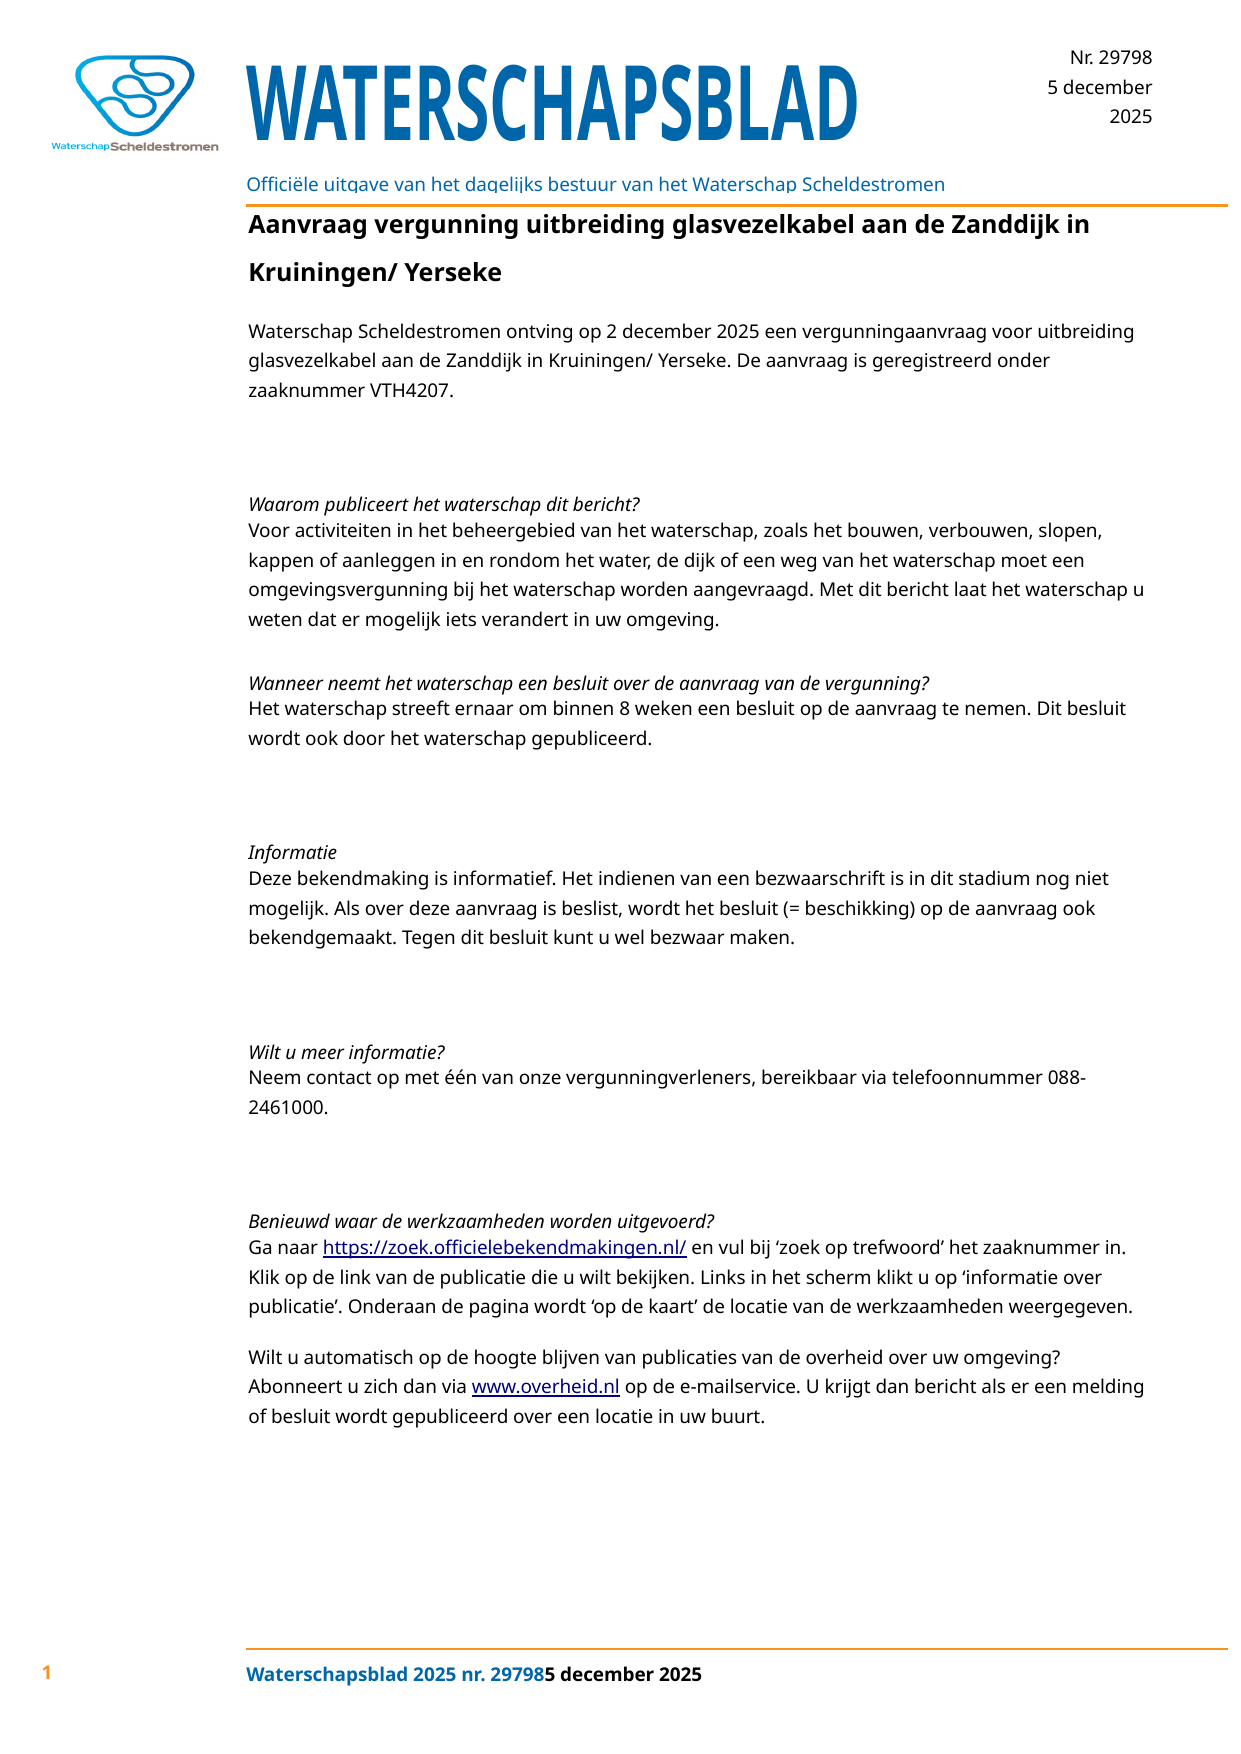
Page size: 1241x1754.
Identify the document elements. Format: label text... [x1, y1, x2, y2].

text Voor activiteiten in het beheergebied van het waterschap, zoals het bouwen, verbouwen, slopen, kappen of aanleggen in en rondom het water, de dijk of een weg van het waterschap moet een omgevingsvergunning bij het waterschap worden aangevraagd. Met dit bericht laat het waterschap u weten dat er mogelijk iets verandert in uw omgeving. [248, 517, 1152, 632]
text Waarom publiceert het waterschap dit bericht? [248, 491, 1152, 517]
text Deze bekendmaking is informatief. Het indienen van een bezwaarschrift is in dit stadium nog niet mogelijk. Als over deze aanvraag is beslist, wordt het besluit (= beschikking) op de aanvraag ook bekendgemaakt. Tegen dit besluit kunt u wel bezwaar maken. [248, 865, 1152, 950]
text Informatie [248, 839, 1152, 865]
text Wilt u meer informatie? [248, 1039, 1152, 1064]
text Wilt u automatisch op de hoogte blijven van publicaties van de overheid over uw omgeving? Abonneert u zich dan via www.overheid.nl op de e-mailservice. U krijgt dan bericht als er een melding of besluit wordt gepubliceerd over een locatie in uw buurt. [248, 1344, 1152, 1429]
picture [41, 47, 231, 172]
text Neem contact op met één van onze vergunningverleners, bereikbaar via telefoonnummer 088-2461000. [248, 1064, 1152, 1120]
text Aanvraag vergunning uitbreiding glasvezelkabel aan de Zanddijk in Kruiningen/ Yerseke [248, 207, 1152, 288]
text Het waterschap streeft ernaar om binnen 8 weken een besluit op de aanvraag te nemen. Dit besluit wordt ook door het waterschap gepubliceerd. [248, 696, 1152, 751]
text Wanneer neemt het waterschap een besluit over de aanvraag van de vergunning? [248, 670, 1152, 696]
text Waterschap Scheldestromen ontving op 2 december 2025 een vergunningaanvraag voor uitbreiding glasvezelkabel aan de Zanddijk in Kruiningen/ Yerseke. De aanvraag is geregistreerd onder zaaknummer VTH4207. [248, 318, 1152, 403]
text Benieuwd waar de werkzaamheden worden uitgevoerd? [248, 1208, 1152, 1234]
text Ga naar https://zoek.officielebekendmakingen.nl/ en vul bij ‘zoek op trefwoord’ het zaaknummer in. Klik op de link van de publicatie die u wilt bekijken. Links in het scherm klikt u op ‘informatie over publicatie’. Onderaan de pagina wordt ‘op de kaart’ de locatie van de werkzaamheden weergegeven. [248, 1234, 1152, 1319]
